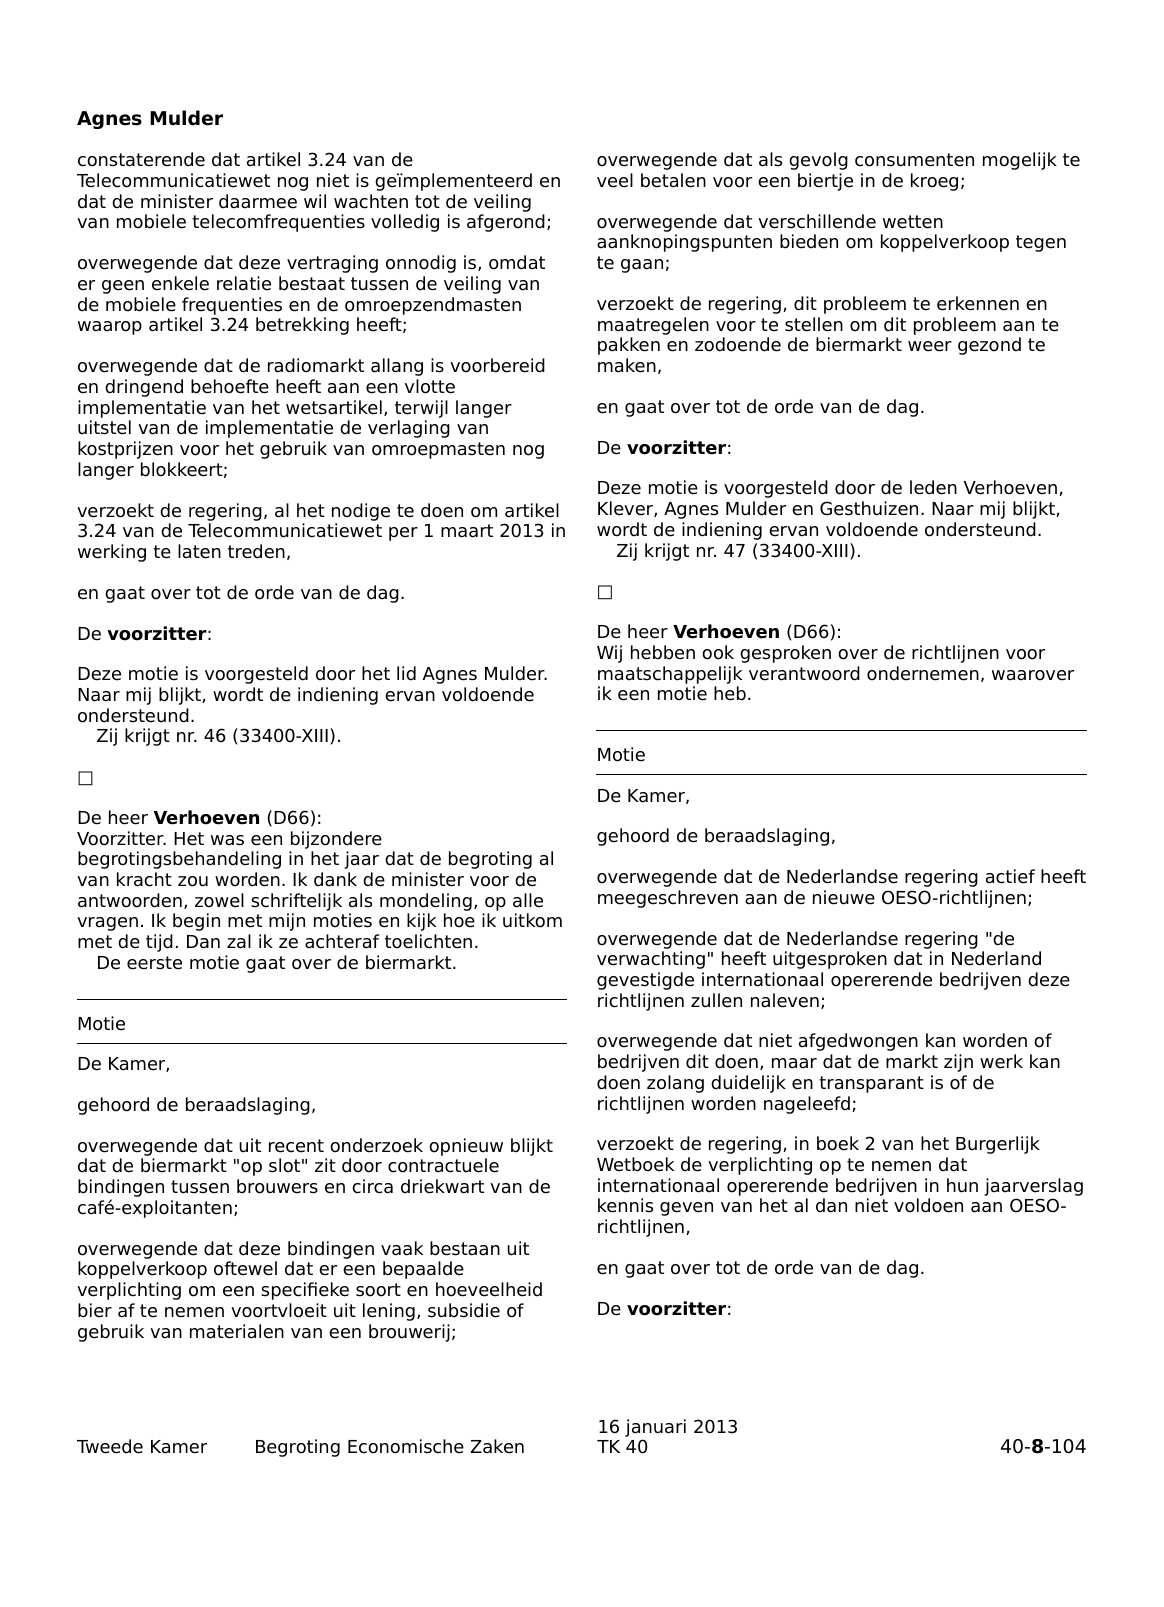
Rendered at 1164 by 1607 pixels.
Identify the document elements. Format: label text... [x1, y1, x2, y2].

text overwegende dat niet afgedwongen kan worden of bedrijven dit doen, maar dat de markt zijn werk kan doen zolang duidelijk en transparant is of de richtlijnen worden nageleefd; [596, 1031, 1087, 1114]
text Motie [596, 745, 1087, 765]
text De eerste motie gaat over de biermarkt. [77, 953, 567, 973]
text gehoord de beraadslaging, [596, 826, 1087, 847]
text De heer Verhoeven (D66): [596, 622, 1087, 643]
text overwegende dat als gevolg consumenten mogelijk te veel betalen voor een biertje in de kroeg; [596, 150, 1087, 192]
text verzoekt de regering, dit probleem te erkennen en maatregelen voor te stellen om dit probleem aan te pakken en zodoende de biermarkt weer gezond te maken, [596, 294, 1087, 377]
text gehoord de beraadslaging, [77, 1095, 567, 1116]
text De Kamer, [77, 1054, 567, 1075]
text Deze motie is voorgesteld door de leden Verhoeven, Klever, Agnes Mulder en Gesthuizen. Naar mij blijkt, wordt de indiening ervan voldoende ondersteund. [596, 478, 1087, 540]
text De voorzitter: [596, 437, 1087, 458]
text Wij hebben ook gesproken over de richtlijnen voor maatschappelijk verantwoord ondernemen, waarover ik een motie heb. [596, 643, 1087, 705]
text Zij krijgt nr. 46 (33400-XIII). [77, 726, 567, 747]
text overwegende dat deze bindingen vaak bestaan uit koppelverkoop oftewel dat er een bepaalde verplichting om een specifieke soort en hoeveelheid bier af te nemen voortvloeit uit lening, subsidie of gebruik van materialen van een brouwerij; [77, 1238, 567, 1342]
text verzoekt de regering, in boek 2 van het Burgerlijk Wetboek de verplichting op te nemen dat internationaal opererende bedrijven in hun jaarverslag kennis geven van het al dan niet voldoen aan OESO-richtlijnen, [596, 1134, 1087, 1238]
text Motie [77, 1013, 567, 1034]
text □ [596, 581, 1087, 602]
text en gaat over tot de orde van de dag. [596, 1258, 1087, 1278]
text en gaat over tot de orde van de dag. [596, 397, 1087, 417]
text overwegende dat uit recent onderzoek opnieuw blijkt dat de biermarkt "op slot" zit door contractuele bindingen tussen brouwers en circa driekwart van de café-exploitanten; [77, 1136, 567, 1218]
text Voorzitter. Het was een bijzondere begrotingsbehandeling in het jaar dat de begroting al van kracht zou worden. Ik dank de minister voor de antwoorden, zowel schriftelijk als mondeling, op alle vragen. Ik begin met mijn moties en kijk hoe ik uitkom met de tijd. Dan zal ik ze achteraf toelichten. [77, 828, 567, 953]
text overwegende dat verschillende wetten aanknopingspunten bieden om koppelverkoop tegen te gaan; [596, 212, 1087, 274]
text De voorzitter: [77, 623, 567, 644]
text De voorzitter: [596, 1298, 1087, 1319]
text constaterende dat artikel 3.24 van de Telecommunicatiewet nog niet is geïmplementeerd en dat de minister daarmee wil wachten tot de veiling van mobiele telecomfrequenties volledig is afgerond; [77, 150, 567, 233]
text Zij krijgt nr. 47 (33400-XIII). [596, 540, 1087, 561]
text overwegende dat de Nederlandse regering actief heeft meegeschreven aan de nieuwe OESO-richtlijnen; [596, 867, 1087, 908]
text De Kamer, [596, 785, 1087, 806]
text overwegende dat de Nederlandse regering "de verwachting" heeft uitgesproken dat in Nederland gevestigde internationaal opererende bedrijven deze richtlijnen zullen naleven; [596, 928, 1087, 1011]
text en gaat over tot de orde van de dag. [77, 583, 567, 603]
text verzoekt de regering, al het nodige te doen om artikel 3.24 van de Telecommunicatiewet per 1 maart 2013 in werking te laten treden, [77, 500, 567, 563]
text Deze motie is voorgesteld door het lid Agnes Mulder. Naar mij blijkt, wordt de indiening ervan voldoende ondersteund. [77, 664, 567, 726]
text overwegende dat de radiomarkt allang is voorbereid en dringend behoefte heeft aan een vlotte implementatie van het wetsartikel, terwijl langer uitstel van de implementatie de verlaging van kostprijzen voor het gebruik van omroepmasten nog langer blokkeert; [77, 356, 567, 480]
text □ [77, 767, 567, 788]
text overwegende dat deze vertraging onnodig is, omdat er geen enkele relatie bestaat tussen de veiling van de mobiele frequenties en de omroepzendmasten waarop artikel 3.24 betrekking heeft; [77, 253, 567, 336]
text De heer Verhoeven (D66): [77, 808, 567, 828]
